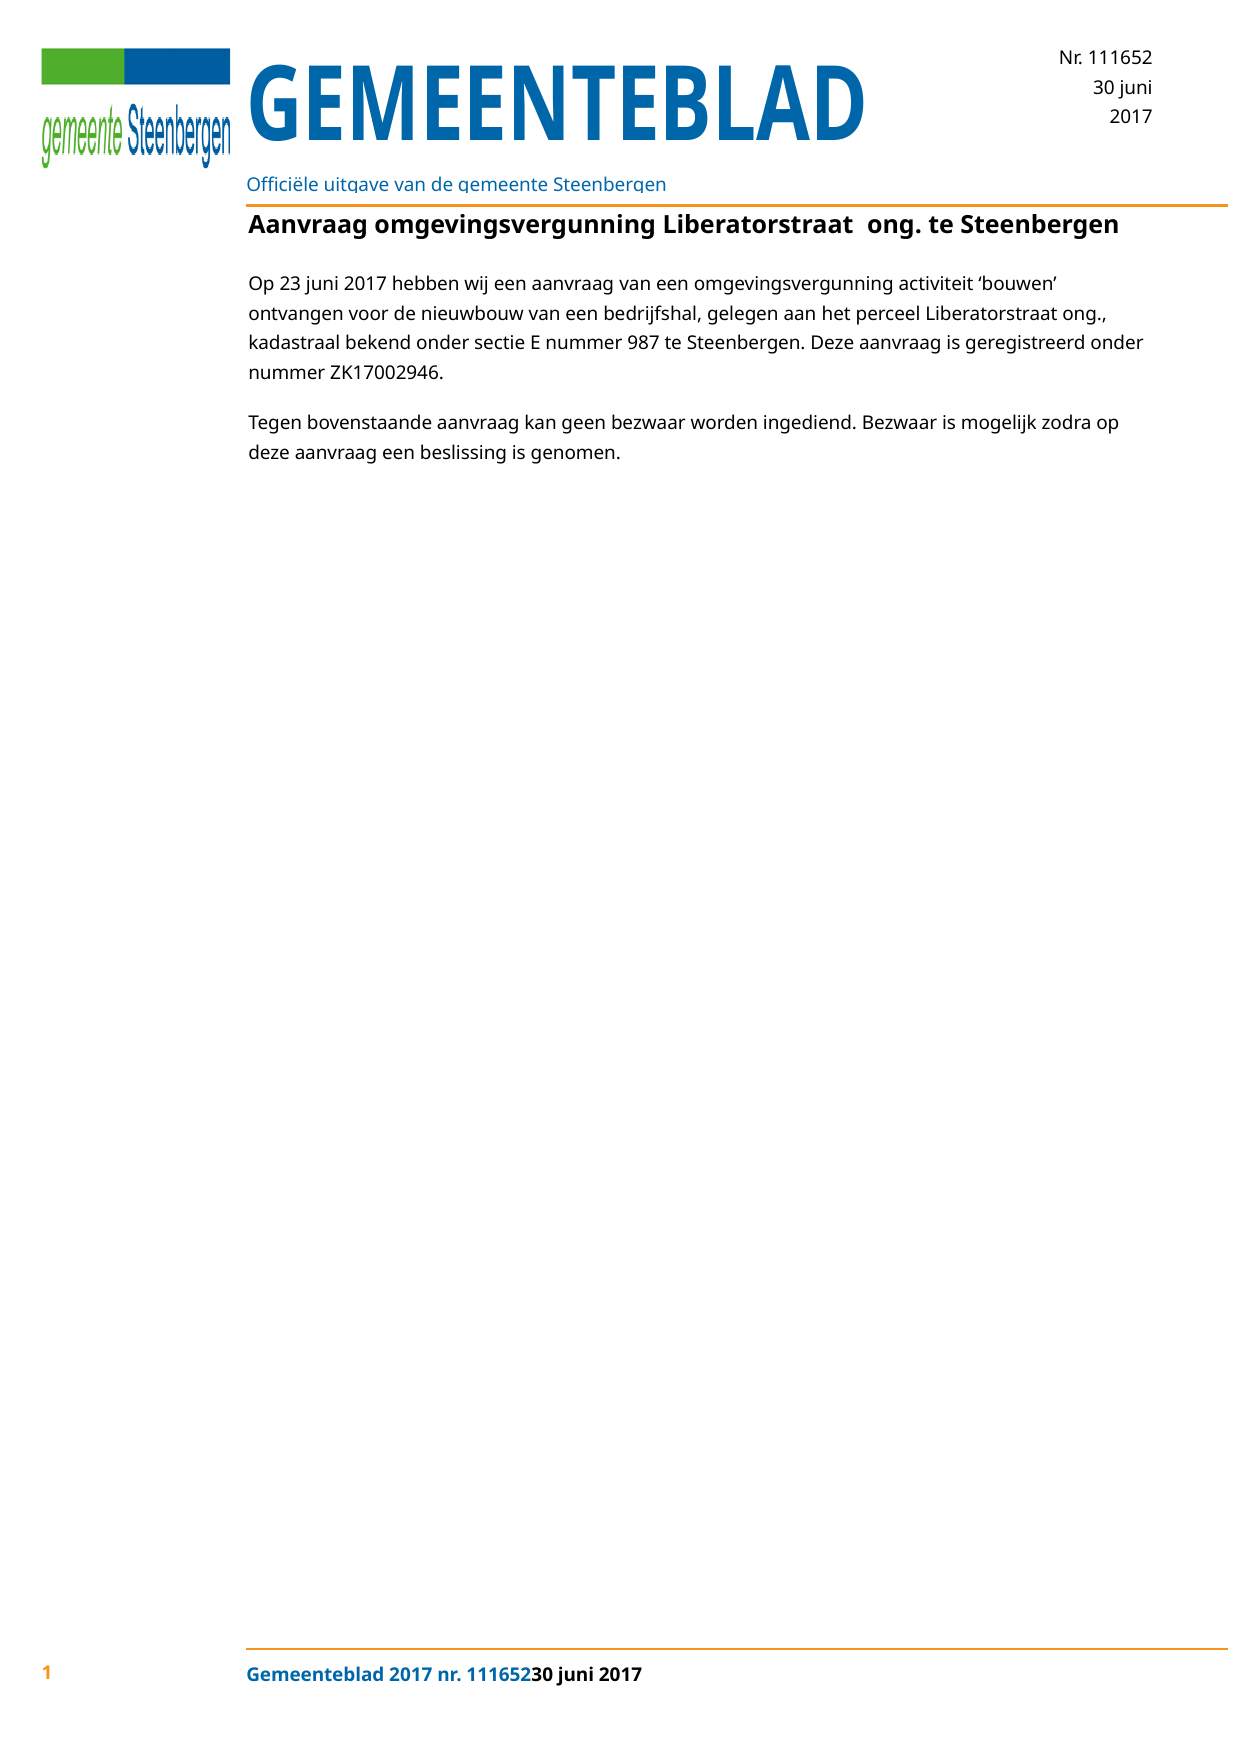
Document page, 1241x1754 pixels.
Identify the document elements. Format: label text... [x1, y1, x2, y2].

text Tegen bovenstaande aanvraag kan geen bezwaar worden ingediend. Bezwaar is mogelijk zodra op deze aanvraag een beslissing is genomen. [248, 409, 1152, 465]
text Aanvraag omgevingsvergunning Liberatorstraat ong. te Steenbergen [248, 207, 1152, 241]
text Op 23 juni 2017 hebben wij een aanvraag van een omgevingsvergunning activiteit ‘bouwen’ ontvangen voor de nieuwbouw van een bedrijfshal, gelegen aan het perceel Liberatorstraat ong., kadastraal bekend onder sectie E nummer 987 te Steenbergen. Deze aanvraag is geregistreerd onder nummer ZK17002946. [248, 270, 1152, 385]
picture [41, 47, 231, 172]
